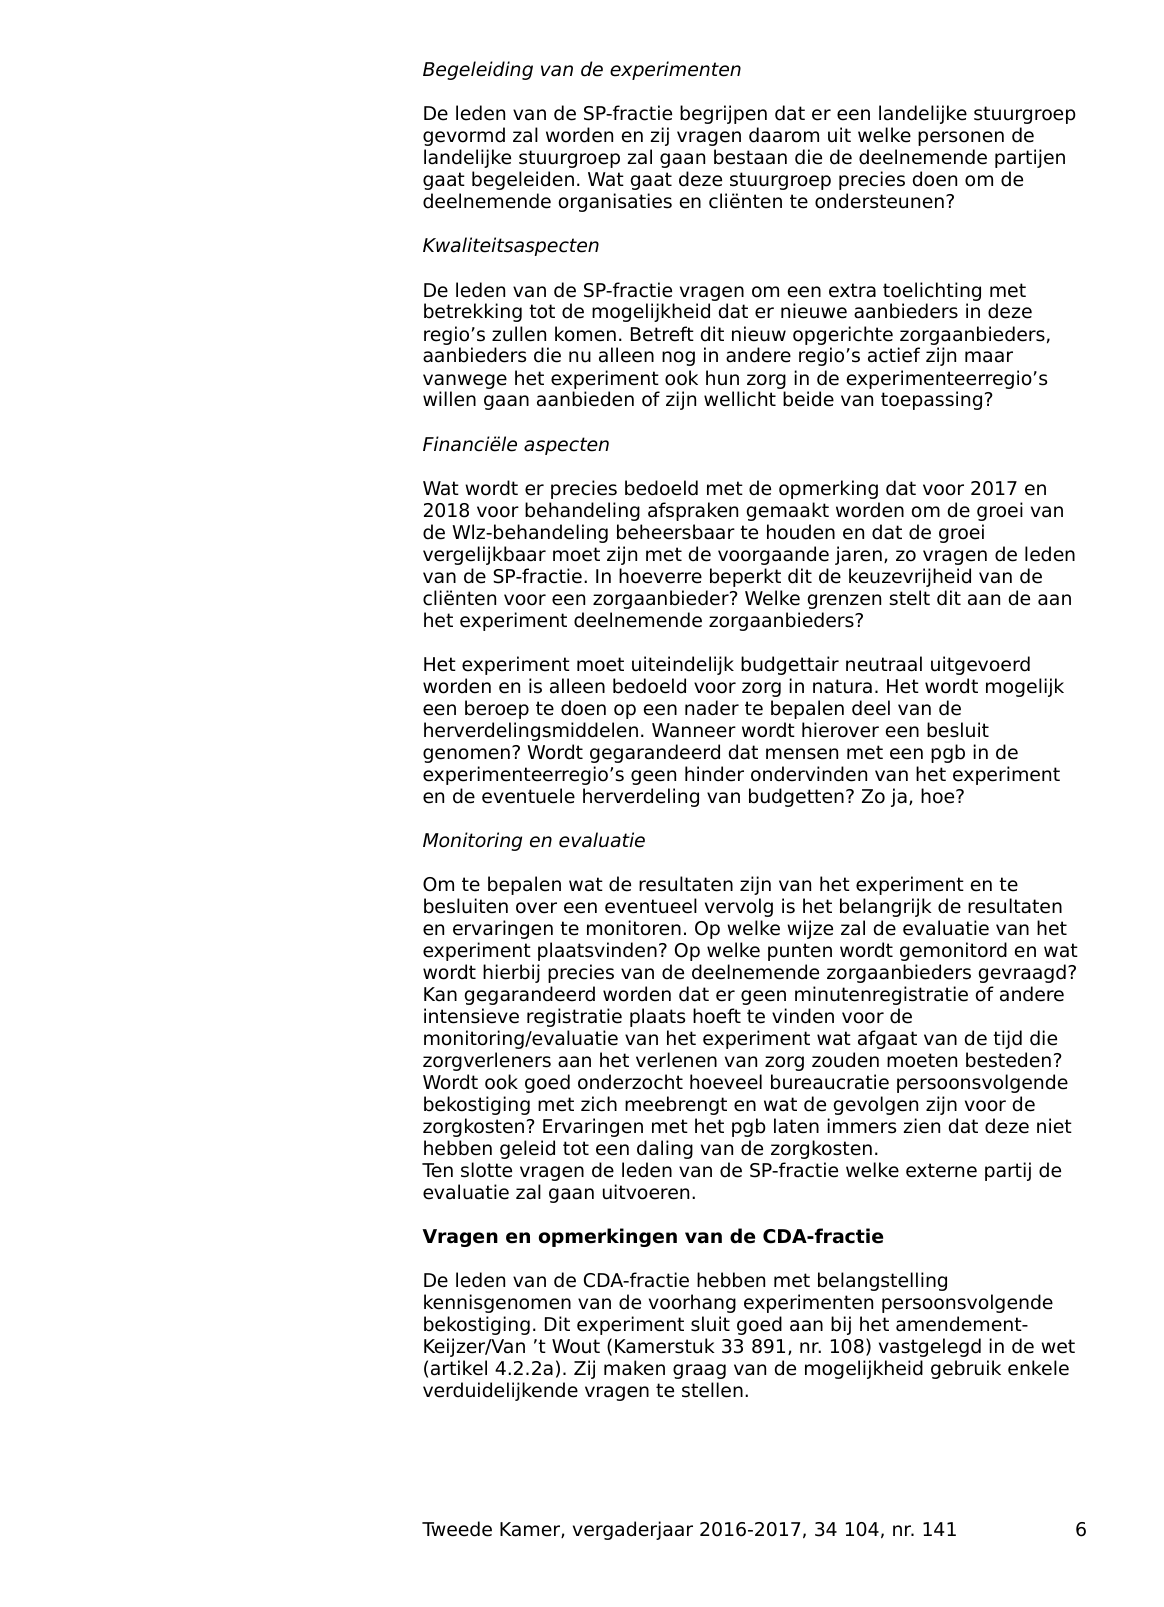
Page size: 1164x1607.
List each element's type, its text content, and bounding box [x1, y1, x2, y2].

text De leden van de SP-fractie begrijpen dat er een landelijke stuurgroep gevormd zal worden en zij vragen daarom uit welke personen de landelijke stuurgroep zal gaan bestaan die de deelnemende partijen gaat begeleiden. Wat gaat deze stuurgroep precies doen om de deelnemende organisaties en cliënten te ondersteunen? [422, 103, 1087, 213]
text De leden van de SP-fractie vragen om een extra toelichting met betrekking tot de mogelijkheid dat er nieuwe aanbieders in deze regio’s zullen komen. Betreft dit nieuw opgerichte zorgaanbieders, aanbieders die nu alleen nog in andere regio’s actief zijn maar vanwege het experiment ook hun zorg in de experimenteerregio’s willen gaan aanbieden of zijn wellicht beide van toepassing? [422, 279, 1087, 411]
subtitle Vragen en opmerkingen van de CDA-fractie [422, 1226, 1087, 1248]
text De leden van de CDA-fractie hebben met belangstelling kennisgenomen van de voorhang experimenten persoonsvolgende bekostiging. Dit experiment sluit goed aan bij het amendement-Keijzer/Van ’t Wout (Kamerstuk 33 891, nr. 108) vastgelegd in de wet (artikel 4.2.2a). Zij maken graag van de mogelijkheid gebruik enkele verduidelijkende vragen te stellen. [422, 1270, 1087, 1402]
subtitle Financiële aspecten [422, 433, 1087, 456]
text Ten slotte vragen de leden van de SP-fractie welke externe partij de evaluatie zal gaan uitvoeren. [422, 1160, 1087, 1204]
text Om te bepalen wat de resultaten zijn van het experiment en te besluiten over een eventueel vervolg is het belangrijk de resultaten en ervaringen te monitoren. Op welke wijze zal de evaluatie van het experiment plaatsvinden? Op welke punten wordt gemonitord en wat wordt hierbij precies van de deelnemende zorgaanbieders gevraagd? Kan gegarandeerd worden dat er geen minutenregistratie of andere intensieve registratie plaats hoeft te vinden voor de monitoring/evaluatie van het experiment wat afgaat van de tijd die zorgverleners aan het verlenen van zorg zouden moeten besteden? [422, 874, 1087, 1072]
text Het experiment moet uiteindelijk budgettair neutraal uitgevoerd worden en is alleen bedoeld voor zorg in natura. Het wordt mogelijk een beroep te doen op een nader te bepalen deel van de herverdelingsmiddelen. Wanneer wordt hierover een besluit genomen? Wordt gegarandeerd dat mensen met een pgb in de experimenteerregio’s geen hinder ondervinden van het experiment en de eventuele herverdeling van budgetten? Zo ja, hoe? [422, 654, 1087, 808]
subtitle Kwaliteitsaspecten [422, 235, 1087, 257]
subtitle Begeleiding van de experimenten [422, 59, 1087, 81]
subtitle Monitoring en evaluatie [422, 830, 1087, 852]
text Wat wordt er precies bedoeld met de opmerking dat voor 2017 en 2018 voor behandeling afspraken gemaakt worden om de groei van de Wlz-behandeling beheersbaar te houden en dat de groei vergelijkbaar moet zijn met de voorgaande jaren, zo vragen de leden van de SP-fractie. In hoeverre beperkt dit de keuzevrijheid van de cliënten voor een zorgaanbieder? Welke grenzen stelt dit aan de aan het experiment deelnemende zorgaanbieders? [422, 478, 1087, 632]
text Wordt ook goed onderzocht hoeveel bureaucratie persoonsvolgende bekostiging met zich meebrengt en wat de gevolgen zijn voor de zorgkosten? Ervaringen met het pgb laten immers zien dat deze niet hebben geleid tot een daling van de zorgkosten. [422, 1072, 1087, 1160]
